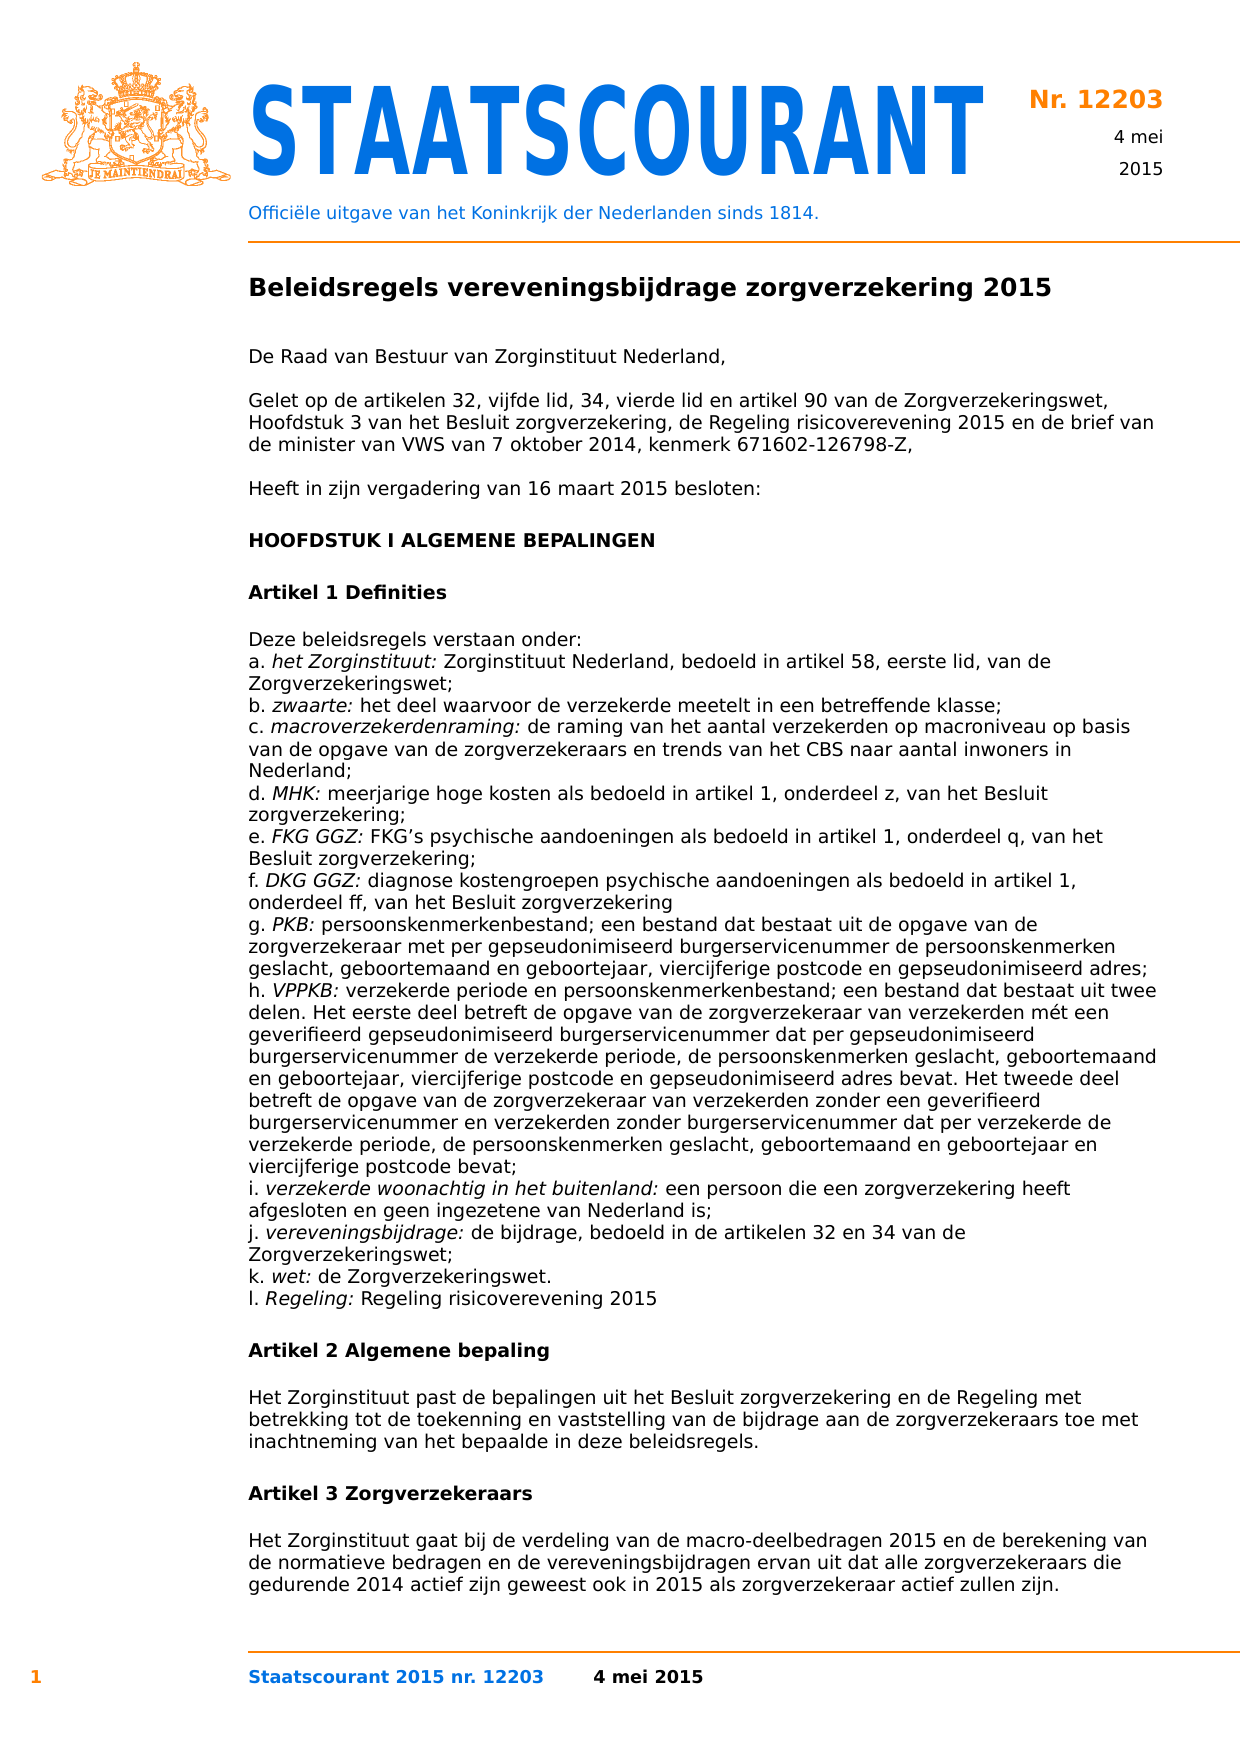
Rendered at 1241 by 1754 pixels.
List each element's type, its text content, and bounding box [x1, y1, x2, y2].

text Het Zorginstituut past de bepalingen uit het Besluit zorgverzekering en de Regeling met betrekking tot de toekenning en vaststelling van de bijdrage aan de zorgverzekeraars toe met inachtneming van het bepaalde in deze beleidsregels. [248, 1387, 1163, 1453]
table_cell 4 mei [998, 121, 1240, 153]
picture [41, 62, 231, 186]
text De Raad van Bestuur van Zorginstituut Nederland, [248, 346, 1163, 368]
text Het Zorginstituut gaat bij de verdeling van de macro-deelbedragen 2015 en de berekening van de normatieve bedragen en de vereveningsbijdragen ervan uit dat alle zorgverzekeraars die gedurende 2014 actief zijn geweest ook in 2015 als zorgverzekeraar actief zullen zijn. [248, 1530, 1163, 1596]
text a. het Zorginstituut: Zorginstituut Nederland, bedoeld in artikel 58, eerste lid, van de Zorgverzekeringswet; [248, 651, 1163, 694]
text Deze beleidsregels verstaan onder: [248, 628, 1163, 651]
subtitle HOOFDSTUK I ALGEMENE BEPALINGEN [248, 529, 1163, 552]
table_header Nr. 12203 [998, 62, 1240, 121]
table_cell 2015 [998, 153, 1240, 203]
text l. Regeling: Regeling risicoverevening 2015 [248, 1288, 1163, 1310]
text Heeft in zijn vergadering van 16 maart 2015 besloten: [248, 478, 1163, 499]
subtitle Artikel 2 Algemene bepaling [248, 1340, 1163, 1362]
text f. DKG GGZ: diagnose kostengroepen psychische aandoeningen als bedoeld in artikel 1, onderdeel ff, van het Besluit zorgverzekering [248, 870, 1163, 914]
text j. vereveningsbijdrage: de bijdrage, bedoeld in de artikelen 32 en 34 van de Zorgverzekeringswet; [248, 1222, 1163, 1266]
subtitle Artikel 1 Definities [248, 582, 1163, 603]
text g. PKB: persoonskenmerkenbestand; een bestand dat bestaat uit de opgave van de zorgverzekeraar met per gepseudonimiseerd burgerservicenummer de persoonskenmerken geslacht, geboortemaand en geboortejaar, viercijferige postcode en gepseudonimiseerd adres; [248, 914, 1163, 980]
text d. MHK: meerjarige hoge kosten als bedoeld in artikel 1, onderdeel z, van het Besluit zorgverzekering; [248, 782, 1163, 826]
table_header [25, 62, 248, 241]
table_header STAATSCOURANT [248, 62, 998, 203]
table_cell Officiële uitgave van het Koninkrijk der Nederlanden sinds 1814. [248, 203, 1240, 241]
text k. wet: de Zorgverzekeringswet. [248, 1266, 1163, 1288]
text b. zwaarte: het deel waarvoor de verzekerde meetelt in een betreffende klasse; [248, 694, 1163, 716]
text h. VPPKB: verzekerde periode en persoonskenmerkenbestand; een bestand dat bestaat uit twee delen. Het eerste deel betreft de opgave van de zorgverzekeraar van verzekerden mét een geverifieerd gepseudonimiseerd burgerservicenummer dat per gepseudonimiseerd burgerservicenummer de verzekerde periode, de persoonskenmerken geslacht, geboortemaand en geboortejaar, viercijferige postcode en gepseudonimiseerd adres bevat. Het tweede deel betreft de opgave van de zorgverzekeraar van verzekerden zonder een geverifieerd burgerservicenummer en verzekerden zonder burgerservicenummer dat per verzekerde de verzekerde periode, de persoonskenmerken geslacht, geboortemaand en geboortejaar en viercijferige postcode bevat; [248, 980, 1163, 1178]
text e. FKG GGZ: FKG’s psychische aandoeningen als bedoeld in artikel 1, onderdeel q, van het Besluit zorgverzekering; [248, 826, 1163, 870]
text Gelet op de artikelen 32, vijfde lid, 34, vierde lid en artikel 90 van de Zorgverzekeringswet, Hoofdstuk 3 van het Besluit zorgverzekering, de Regeling risicoverevening 2015 en de brief van de minister van VWS van 7 oktober 2014, kenmerk 671602-126798-Z, [248, 390, 1163, 456]
text i. verzekerde woonachtig in het buitenland: een persoon die een zorgverzekering heeft afgesloten en geen ingezetene van Nederland is; [248, 1178, 1163, 1222]
subtitle Beleidsregels vereveningsbijdrage zorgverzekering 2015 [248, 273, 1163, 302]
subtitle Artikel 3 Zorgverzekeraars [248, 1483, 1163, 1505]
text c. macroverzekerdenraming: de raming van het aantal verzekerden op macroniveau op basis van de opgave van de zorgverzekeraars en trends van het CBS naar aantal inwoners in Nederland; [248, 716, 1163, 782]
